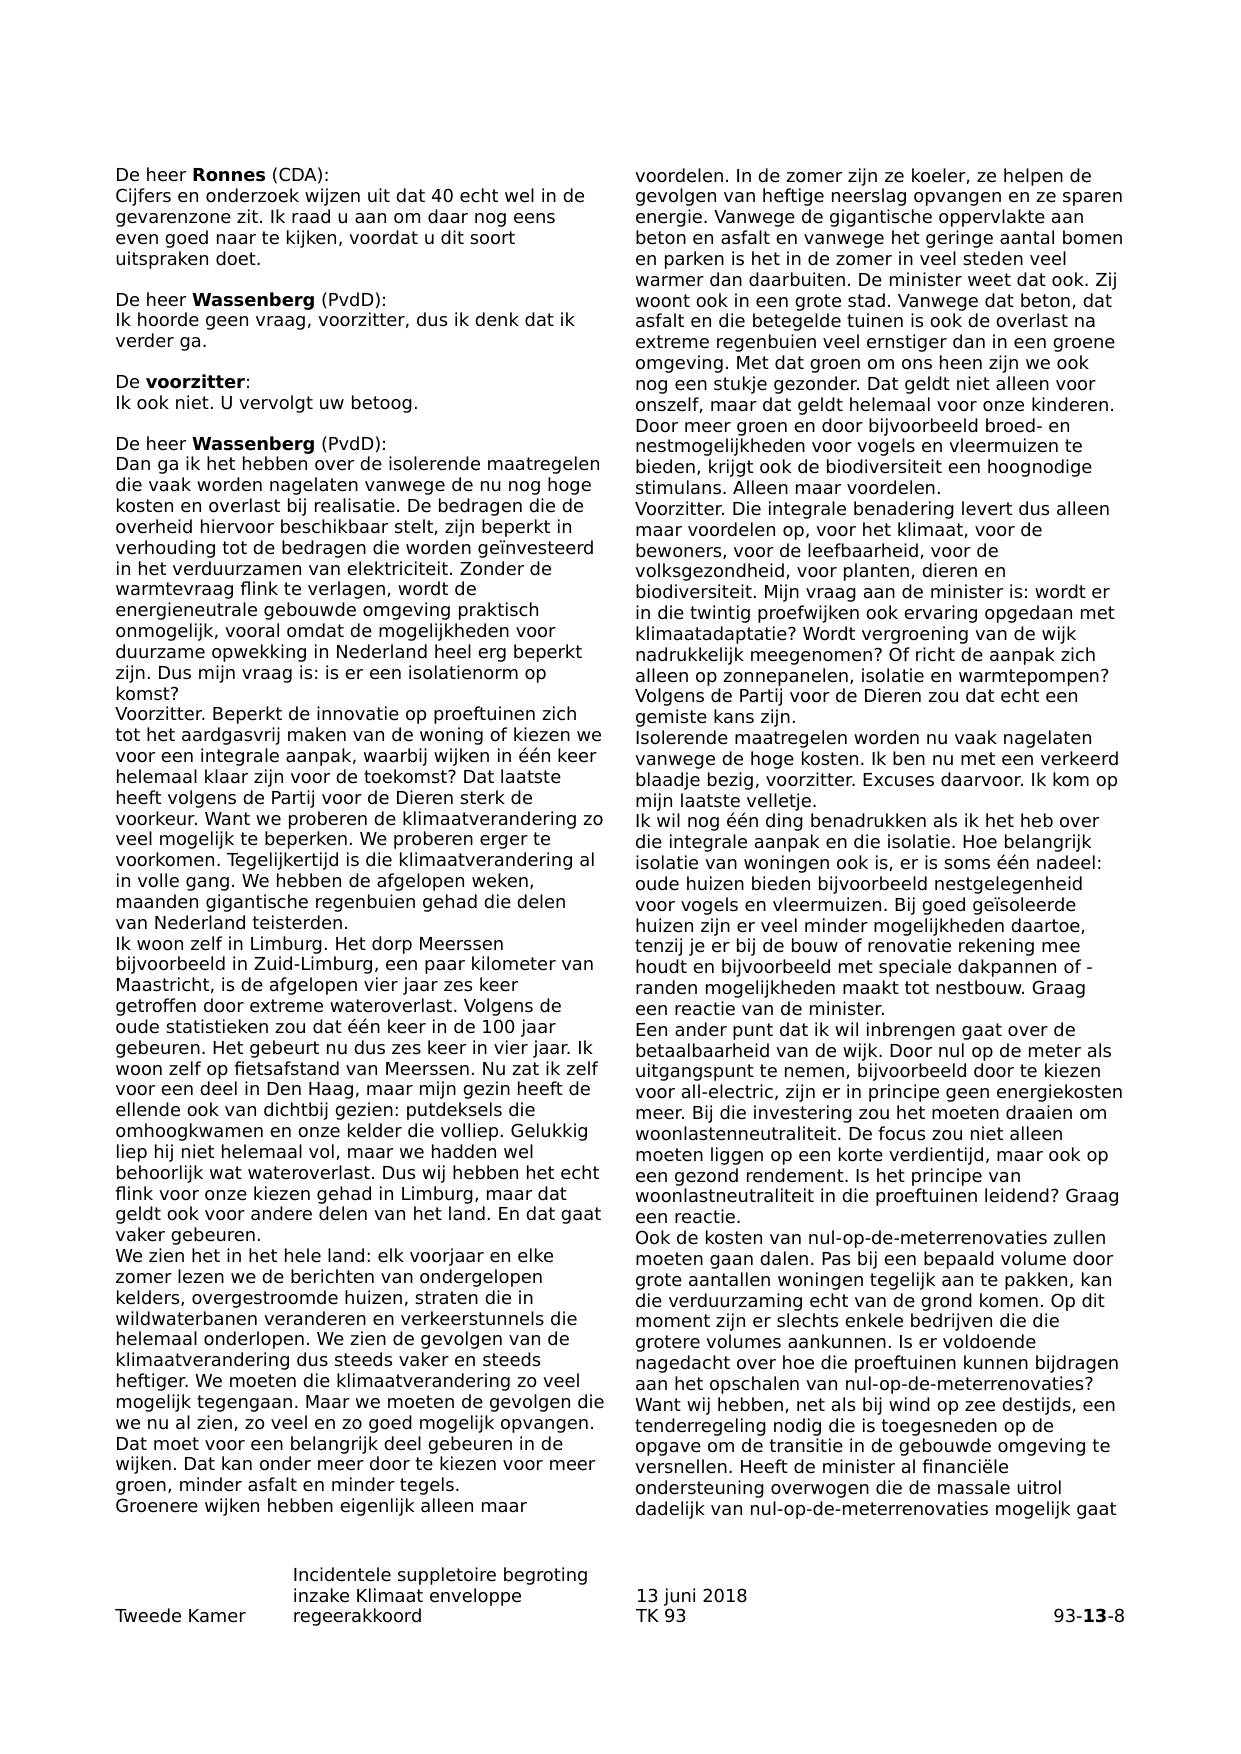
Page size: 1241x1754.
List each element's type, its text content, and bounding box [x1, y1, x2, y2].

text Dan ga ik het hebben over de isolerende maatregelen die vaak worden nagelaten vanwege de nu nog hoge kosten en overlast bij realisatie. De bedragen die de overheid hiervoor beschikbaar stelt, zijn beperkt in verhouding tot de bedragen die worden geïnvesteerd in het verduurzamen van elektriciteit. Zonder de warmtevraag flink te verlagen, wordt de energieneutrale gebouwde omgeving praktisch onmogelijk, vooral omdat de mogelijkheden voor duurzame opwekking in Nederland heel erg beperkt zijn. Dus mijn vraag is: is er een isolatienorm op komst? [115, 454, 605, 704]
text Een ander punt dat ik wil inbrengen gaat over de betaalbaarheid van de wijk. Door nul op de meter als uitgangspunt te nemen, bijvoorbeeld door te kiezen voor all-electric, zijn er in principe geen energiekosten meer. Bij die investering zou het moeten draaien om woonlastenneutraliteit. De focus zou niet alleen moeten liggen op een korte verdientijd, maar ook op een gezond rendement. Is het principe van woonlastneutraliteit in die proeftuinen leidend? Graag een reactie. [635, 1019, 1125, 1228]
text Voorzitter. Die integrale benadering levert dus alleen maar voordelen op, voor het klimaat, voor de bewoners, voor de leefbaarheid, voor de volksgezondheid, voor planten, dieren en biodiversiteit. Mijn vraag aan de minister is: wordt er in die twintig proefwijken ook ervaring opgedaan met klimaatadaptatie? Wordt vergroening van de wijk nadrukkelijk meegenomen? Of richt de aanpak zich alleen op zonnepanelen, isolatie en warmtepompen? Volgens de Partij voor de Dieren zou dat echt een gemiste kans zijn. [635, 499, 1125, 728]
text Cijfers en onderzoek wijzen uit dat 40 echt wel in de gevarenzone zit. Ik raad u aan om daar nog eens even goed naar te kijken, voordat u dit soort uitspraken doet. [115, 186, 605, 269]
text Ik woon zelf in Limburg. Het dorp Meerssen bijvoorbeeld in Zuid-Limburg, een paar kilometer van Maastricht, is de afgelopen vier jaar zes keer getroffen door extreme wateroverlast. Volgens de oude statistieken zou dat één keer in de 100 jaar gebeuren. Het gebeurt nu dus zes keer in vier jaar. Ik woon zelf op fietsafstand van Meerssen. Nu zat ik zelf voor een deel in Den Haag, maar mijn gezin heeft de ellende ook van dichtbij gezien: putdeksels die omhoogkwamen en onze kelder die volliep. Gelukkig liep hij niet helemaal vol, maar we hadden wel behoorlijk wat wateroverlast. Dus wij hebben het echt flink voor onze kiezen gehad in Limburg, maar dat geldt ook voor andere delen van het land. En dat gaat vaker gebeuren. [115, 933, 605, 1246]
text Ik hoorde geen vraag, voorzitter, dus ik denk dat ik verder ga. [115, 310, 605, 352]
text We zien het in het hele land: elk voorjaar en elke zomer lezen we de berichten van ondergelopen kelders, overgestroomde huizen, straten die in wildwaterbanen veranderen en verkeerstunnels die helemaal onderlopen. We zien de gevolgen van de klimaatverandering dus steeds vaker en steeds heftiger. We moeten die klimaatverandering zo veel mogelijk tegengaan. Maar we moeten de gevolgen die we nu al zien, zo veel en zo goed mogelijk opvangen. Dat moet voor een belangrijk deel gebeuren in de wijken. Dat kan onder meer door te kiezen voor meer groen, minder asfalt en minder tegels. [115, 1246, 605, 1496]
text Ik ook niet. U vervolgt uw betoog. [115, 392, 605, 413]
text De heer Wassenberg (PvdD): [115, 289, 605, 310]
text Ik wil nog één ding benadrukken als ik het heb over die integrale aanpak en die isolatie. Hoe belangrijk isolatie van woningen ook is, er is soms één nadeel: oude huizen bieden bijvoorbeeld nestgelegenheid voor vogels en vleermuizen. Bij goed geïsoleerde huizen zijn er veel minder mogelijkheden daartoe, tenzij je er bij de bouw of renovatie rekening mee houdt en bijvoorbeeld met speciale dakpannen of -randen mogelijkheden maakt tot nestbouw. Graag een reactie van de minister. [635, 811, 1125, 1019]
text Ook de kosten van nul-op-de-meterrenovaties zullen moeten gaan dalen. Pas bij een bepaald volume door grote aantallen woningen tegelijk aan te pakken, kan die verduurzaming echt van de grond komen. Op dit moment zijn er slechts enkele bedrijven die die grotere volumes aankunnen. Is er voldoende nagedacht over hoe die proeftuinen kunnen bijdragen aan het opschalen van nul-op-de-meterrenovaties? Want wij hebben, net als bij wind op zee destijds, een tenderregeling nodig die is toegesneden op de opgave om de transitie in de gebouwde omgeving te versnellen. Heeft de minister al financiële ondersteuning overwogen die de massale uitrol dadelijk van nul-op-de-meterrenovaties mogelijk gaat [635, 1228, 1125, 1519]
text Voorzitter. Beperkt de innovatie op proeftuinen zich tot het aardgasvrij maken van de woning of kiezen we voor een integrale aanpak, waarbij wijken in één keer helemaal klaar zijn voor de toekomst? Dat laatste heeft volgens de Partij voor de Dieren sterk de voorkeur. Want we proberen de klimaatverandering zo veel mogelijk te beperken. We proberen erger te voorkomen. Tegelijkertijd is die klimaatverandering al in volle gang. We hebben de afgelopen weken, maanden gigantische regenbuien gehad die delen van Nederland teisterden. [115, 704, 605, 933]
text voordelen. In de zomer zijn ze koeler, ze helpen de gevolgen van heftige neerslag opvangen en ze sparen energie. Vanwege de gigantische oppervlakte aan beton en asfalt en vanwege het geringe aantal bomen en parken is het in de zomer in veel steden veel warmer dan daarbuiten. De minister weet dat ook. Zij woont ook in een grote stad. Vanwege dat beton, dat asfalt en die betegelde tuinen is ook de overlast na extreme regenbuien veel ernstiger dan in een groene omgeving. Met dat groen om ons heen zijn we ook nog een stukje gezonder. Dat geldt niet alleen voor onszelf, maar dat geldt helemaal voor onze kinderen. Door meer groen en door bijvoorbeeld broed- en nestmogelijkheden voor vogels en vleermuizen te bieden, krijgt ook de biodiversiteit een hoognodige stimulans. Alleen maar voordelen. [635, 165, 1125, 499]
text Groenere wijken hebben eigenlijk alleen maar [115, 1496, 605, 1517]
text De heer Ronnes (CDA): [115, 165, 605, 186]
text De heer Wassenberg (PvdD): [115, 433, 605, 454]
text Isolerende maatregelen worden nu vaak nagelaten vanwege de hoge kosten. Ik ben nu met een verkeerd blaadje bezig, voorzitter. Excuses daarvoor. Ik kom op mijn laatste velletje. [635, 728, 1125, 811]
text De voorzitter: [115, 372, 605, 392]
